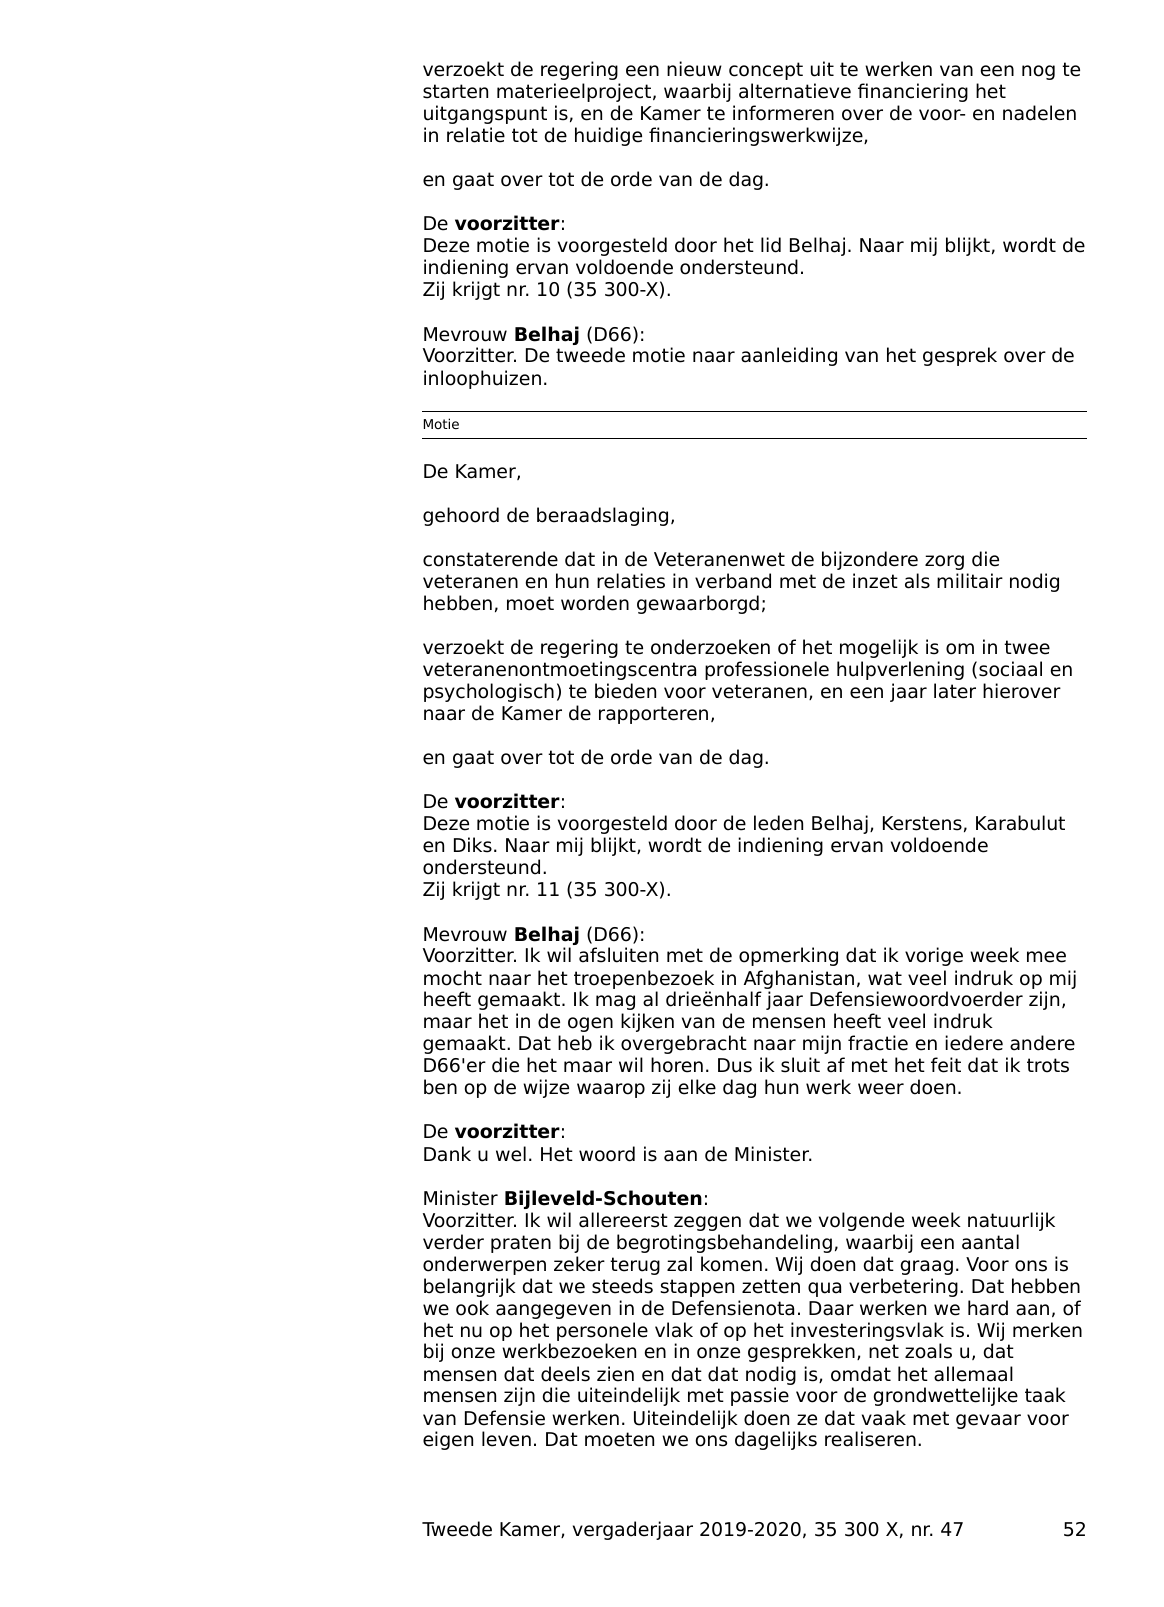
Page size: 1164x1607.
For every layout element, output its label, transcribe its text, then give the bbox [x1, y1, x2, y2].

text De Kamer, [422, 461, 1087, 483]
text Minister Bijleveld-Schouten: [422, 1188, 1087, 1209]
text Deze motie is voorgesteld door het lid Belhaj. Naar mij blijkt, wordt de indiening ervan voldoende ondersteund. [422, 235, 1087, 279]
text en gaat over tot de orde van de dag. [422, 747, 1087, 769]
text constaterende dat in de Veteranenwet de bijzondere zorg die veteranen en hun relaties in verband met de inzet als militair nodig hebben, moet worden gewaarborgd; [422, 549, 1087, 615]
text Voorzitter. De tweede motie naar aanleiding van het gesprek over de inloophuizen. [422, 345, 1087, 389]
text De voorzitter: [422, 791, 1087, 813]
table_header Motie [422, 412, 1087, 437]
text Zij krijgt nr. 11 (35 300-X). [422, 879, 1087, 901]
text Voorzitter. Ik wil afsluiten met de opmerking dat ik vorige week mee mocht naar het troepenbezoek in Afghanistan, wat veel indruk op mij heeft gemaakt. Ik mag al drieënhalf jaar Defensiewoordvoerder zijn, maar het in de ogen kijken van de mensen heeft veel indruk gemaakt. Dat heb ik overgebracht naar mijn fractie en iedere andere D66'er die het maar wil horen. Dus ik sluit af met het feit dat ik trots ben op de wijze waarop zij elke dag hun werk weer doen. [422, 945, 1087, 1099]
text De voorzitter: [422, 1121, 1087, 1143]
text en gaat over tot de orde van de dag. [422, 169, 1087, 191]
text De voorzitter: [422, 213, 1087, 235]
text Dank u wel. Het woord is aan de Minister. [422, 1143, 1087, 1165]
text Deze motie is voorgesteld door de leden Belhaj, Kerstens, Karabulut en Diks. Naar mij blijkt, wordt de indiening ervan voldoende ondersteund. [422, 813, 1087, 879]
text Mevrouw Belhaj (D66): [422, 323, 1087, 345]
text Zij krijgt nr. 10 (35 300-X). [422, 279, 1087, 301]
text Voorzitter. Ik wil allereerst zeggen dat we volgende week natuurlijk verder praten bij de begrotingsbehandeling, waarbij een aantal onderwerpen zeker terug zal komen. Wij doen dat graag. Voor ons is belangrijk dat we steeds stappen zetten qua verbetering. Dat hebben we ook aangegeven in de Defensienota. Daar werken we hard aan, of het nu op het personele vlak of op het investeringsvlak is. Wij merken bij onze werkbezoeken en in onze gesprekken, net zoals u, dat mensen dat deels zien en dat dat nodig is, omdat het allemaal mensen zijn die uiteindelijk met passie voor de grondwettelijke taak van Defensie werken. Uiteindelijk doen ze dat vaak met gevaar voor eigen leven. Dat moeten we ons dagelijks realiseren. [422, 1209, 1087, 1451]
text verzoekt de regering te onderzoeken of het mogelijk is om in twee veteranenontmoetingscentra professionele hulpverlening (sociaal en psychologisch) te bieden voor veteranen, en een jaar later hierover naar de Kamer de rapporteren, [422, 637, 1087, 725]
text verzoekt de regering een nieuw concept uit te werken van een nog te starten materieelproject, waarbij alternatieve financiering het uitgangspunt is, en de Kamer te informeren over de voor- en nadelen in relatie tot de huidige financieringswerkwijze, [422, 59, 1087, 147]
text gehoord de beraadslaging, [422, 505, 1087, 527]
text Mevrouw Belhaj (D66): [422, 923, 1087, 945]
